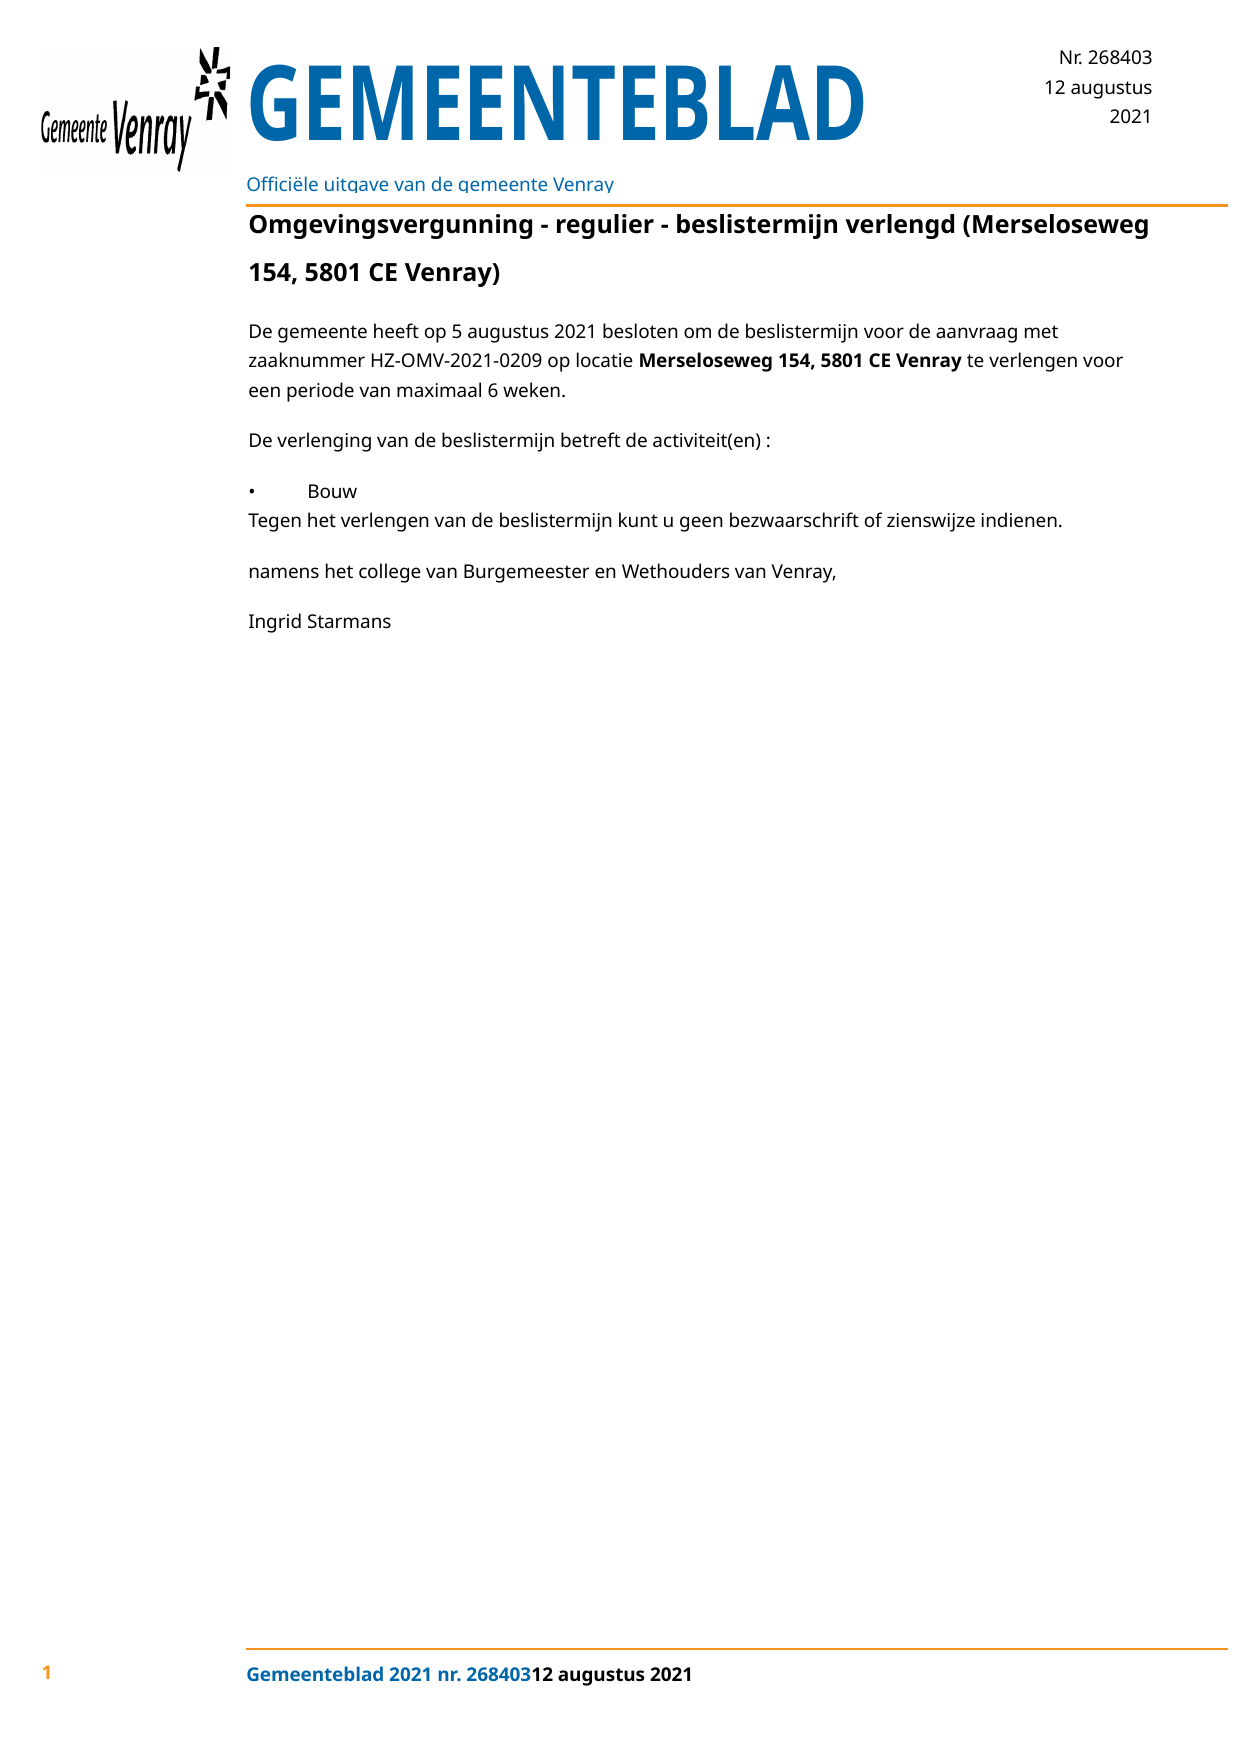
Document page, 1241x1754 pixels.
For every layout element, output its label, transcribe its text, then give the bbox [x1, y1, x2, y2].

text De gemeente heeft op 5 augustus 2021 besloten om de beslistermijn voor de aanvraag met zaaknummer HZ-OMV-2021-0209 op locatie Merseloseweg 154, 5801 CE Venray te verlengen voor een periode van maximaal 6 weken. [248, 318, 1152, 403]
text De verlenging van de beslistermijn betreft de activiteit(en) : [248, 427, 1152, 453]
text Ingrid Starmans [248, 608, 1152, 634]
text Tegen het verlengen van de beslistermijn kunt u geen bezwaarschrift of zienswijze indienen. [248, 507, 1152, 533]
text Omgevingsvergunning - regulier - beslistermijn verlengd (Merseloseweg 154, 5801 CE Venray) [248, 207, 1152, 288]
list Bouw [248, 478, 1152, 504]
picture [41, 47, 231, 172]
text namens het college van Burgemeester en Wethouders van Venray, [248, 558, 1152, 584]
